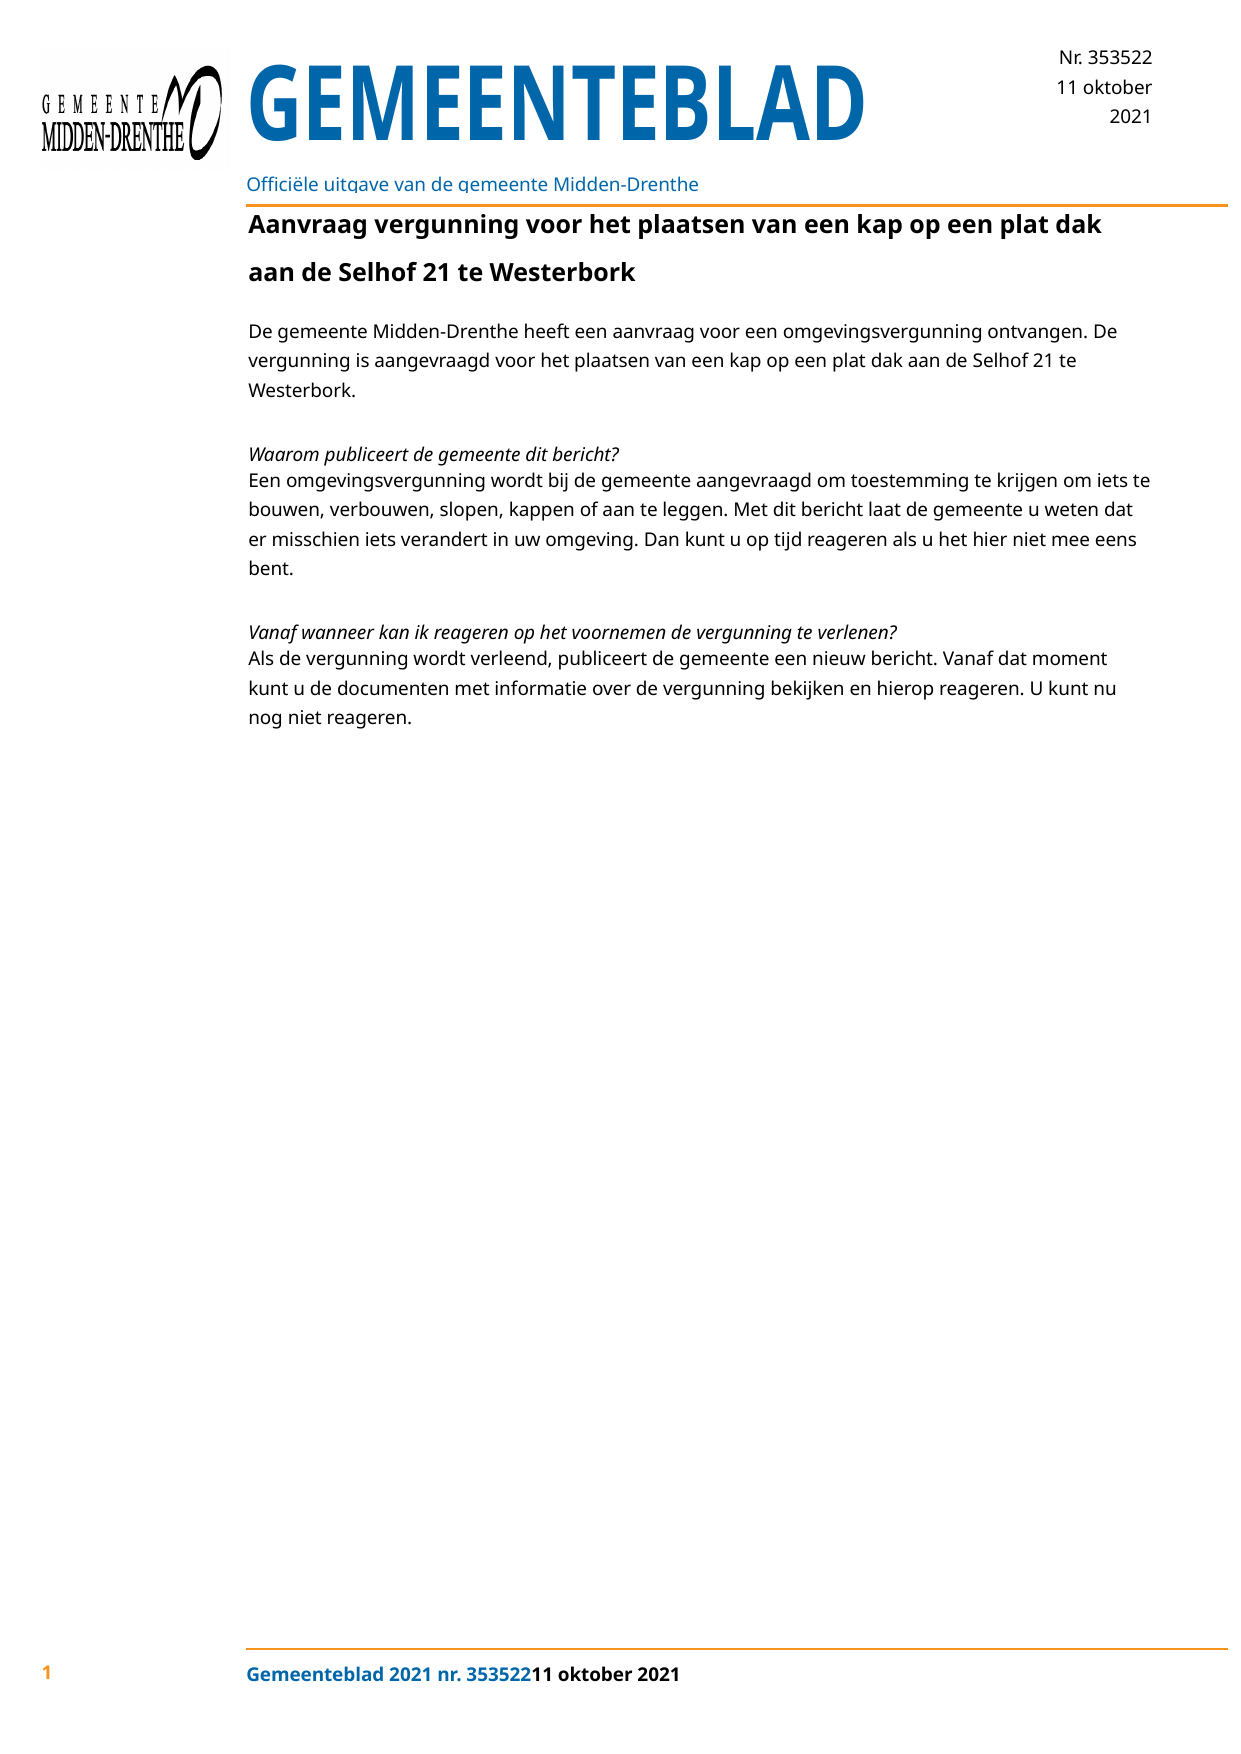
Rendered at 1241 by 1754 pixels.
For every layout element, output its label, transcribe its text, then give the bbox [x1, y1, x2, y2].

text De gemeente Midden-Drenthe heeft een aanvraag voor een omgevingsvergunning ontvangen. De vergunning is aangevraagd voor het plaatsen van een kap op een plat dak aan de Selhof 21 te Westerbork. [248, 318, 1152, 403]
text Vanaf wanneer kan ik reageren op het voornemen de vergunning te verlenen? [248, 619, 1152, 645]
picture [41, 47, 231, 172]
text Waarom publiceert de gemeente dit bericht? [248, 441, 1152, 467]
text Een omgevingsvergunning wordt bij de gemeente aangevraagd om toestemming te krijgen om iets te bouwen, verbouwen, slopen, kappen of aan te leggen. Met dit bericht laat de gemeente u weten dat er misschien iets verandert in uw omgeving. Dan kunt u op tijd reageren als u het hier niet mee eens bent. [248, 467, 1152, 581]
text Aanvraag vergunning voor het plaatsen van een kap op een plat dak aan de Selhof 21 te Westerbork [248, 207, 1152, 288]
text Als de vergunning wordt verleend, publiceert de gemeente een nieuw bericht. Vanaf dat moment kunt u de documenten met informatie over de vergunning bekijken en hierop reageren. U kunt nu nog niet reageren. [248, 645, 1152, 730]
